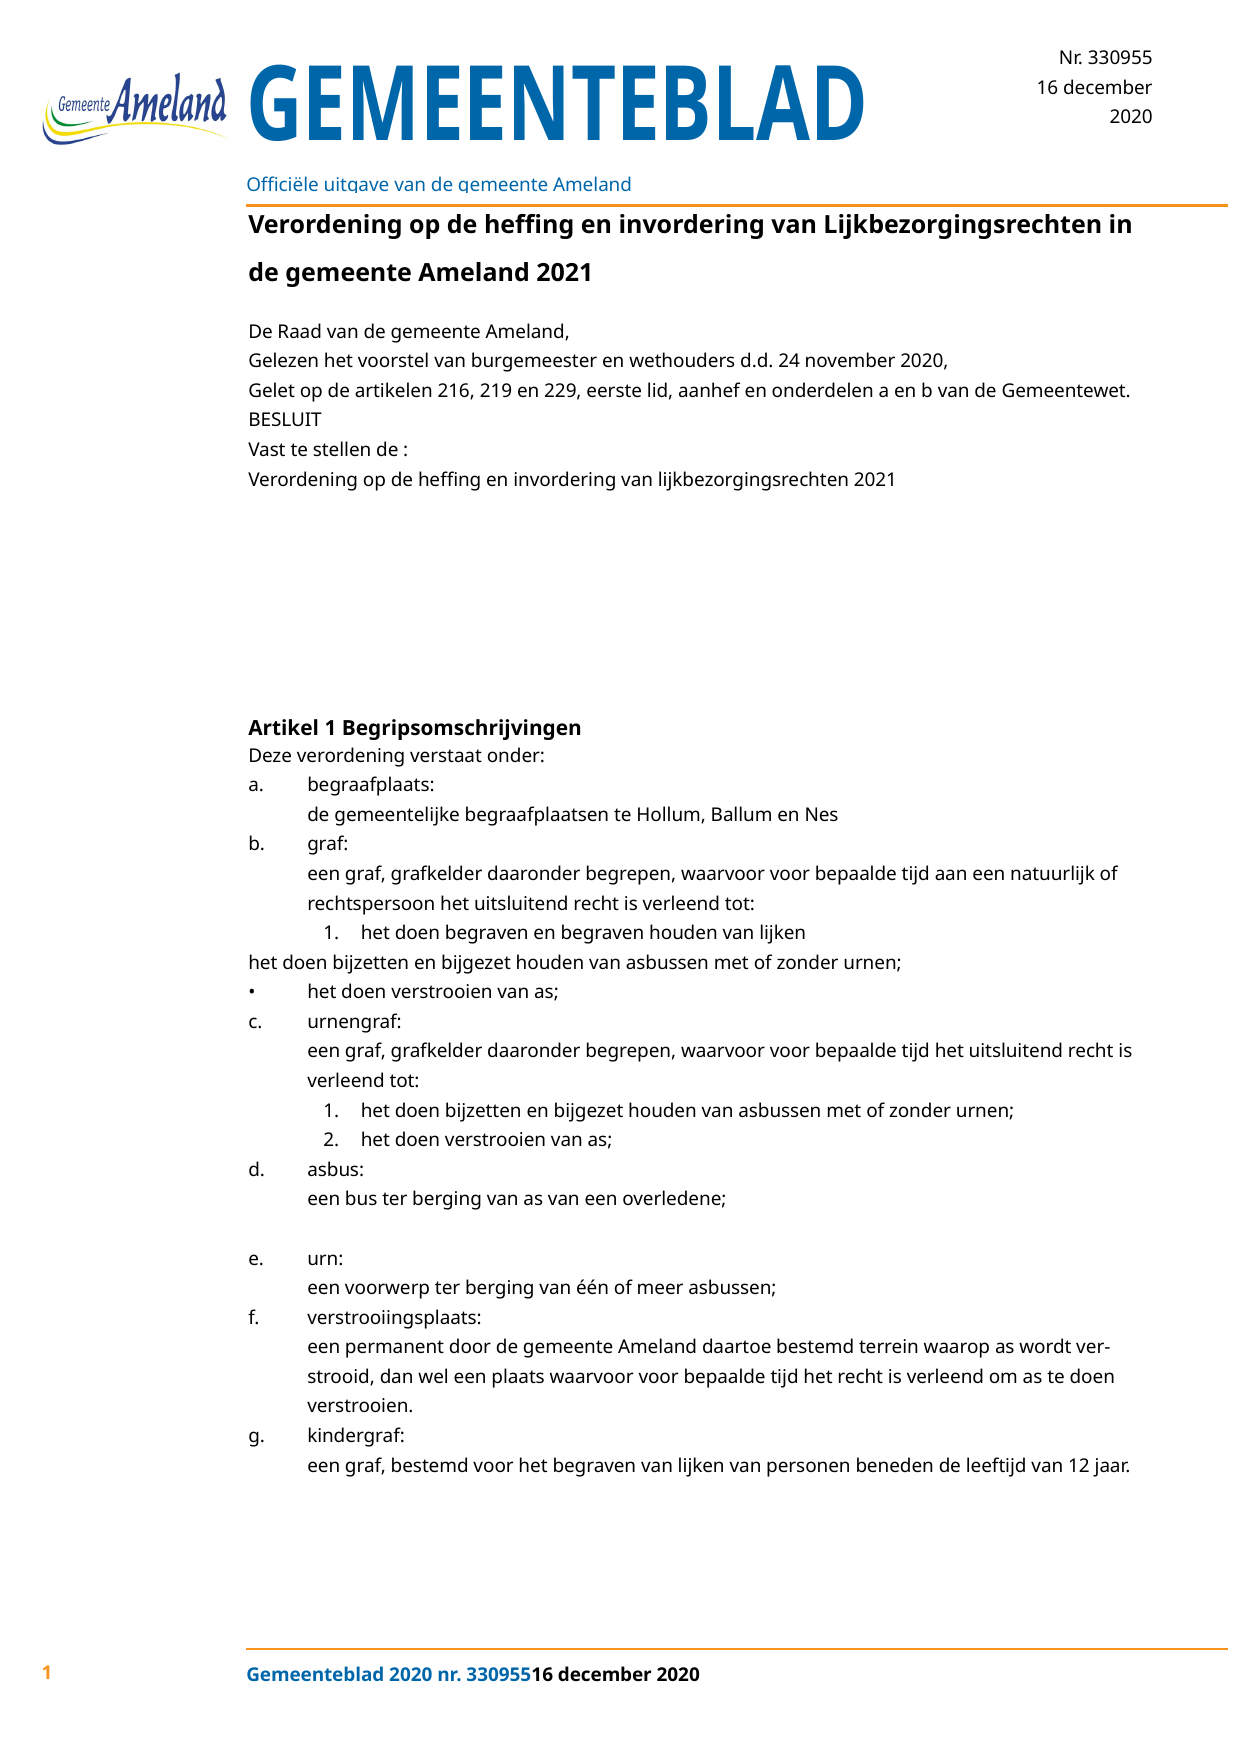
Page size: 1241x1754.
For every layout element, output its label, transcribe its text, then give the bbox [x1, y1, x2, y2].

text Verordening op de heffing en invordering van Lijkbezorgingsrechten in de gemeente Ameland 2021 [248, 207, 1152, 288]
list een graf, grafkelder daaronder begrepen, waarvoor voor bepaalde tijd het uitsluitend recht is verleend tot: [248, 1038, 1152, 1093]
list een graf, grafkelder daaronder begrepen, waarvoor voor bepaalde tijd aan een natuurlijk of rechtspersoon het uitsluitend recht is verleend tot: [248, 860, 1152, 916]
text Deze verordening verstaat onder: [248, 742, 1152, 768]
list graf: [248, 831, 1152, 856]
list een bus ter berging van as van een overledene; [248, 1186, 1152, 1211]
text Verordening op de heffing en invordering van lijkbezorgingsrechten 2021 [248, 466, 1152, 492]
list de gemeentelijke begraafplaatsen te Hollum, Ballum en Nes [248, 801, 1152, 827]
list het doen begraven en begraven houden van lijken [323, 919, 1152, 945]
list een permanent door de gemeente Ameland daartoe bestemd terrein waarop as wordt ver-strooid, dan wel een plaats waarvoor voor bepaalde tijd het recht is verleend om as te doen verstrooien. [248, 1333, 1152, 1418]
picture [41, 47, 231, 172]
list asbus: [248, 1156, 1152, 1182]
text BESLUIT [248, 407, 1152, 432]
list het doen verstrooien van as; [248, 978, 1152, 1004]
list een voorwerp ter berging van één of meer asbussen; [248, 1274, 1152, 1300]
list het doen verstrooien van as; [323, 1126, 1152, 1152]
list urnengraf: [248, 1008, 1152, 1034]
list begraafplaats: [248, 771, 1152, 797]
text Artikel 1 Begripsomschrijvingen [248, 713, 1152, 742]
text Gelet op de artikelen 216, 219 en 229, eerste lid, aanhef en onderdelen a en b van de Gemeentewet. [248, 377, 1152, 403]
list urn: [248, 1245, 1152, 1271]
list een graf, bestemd voor het begraven van lijken van personen beneden de leeftijd van 12 jaar. [248, 1452, 1152, 1478]
list het doen bijzetten en bijgezet houden van asbussen met of zonder urnen; [323, 1097, 1152, 1123]
text Gelezen het voorstel van burgemeester en wethouders d.d. 24 november 2020, [248, 347, 1152, 373]
text De Raad van de gemeente Ameland, [248, 318, 1152, 344]
text Vast te stellen de : [248, 436, 1152, 462]
text het doen bijzetten en bijgezet houden van asbussen met of zonder urnen; [248, 949, 1152, 975]
list verstrooiingsplaats: [248, 1304, 1152, 1330]
list kindergraf: [248, 1422, 1152, 1448]
